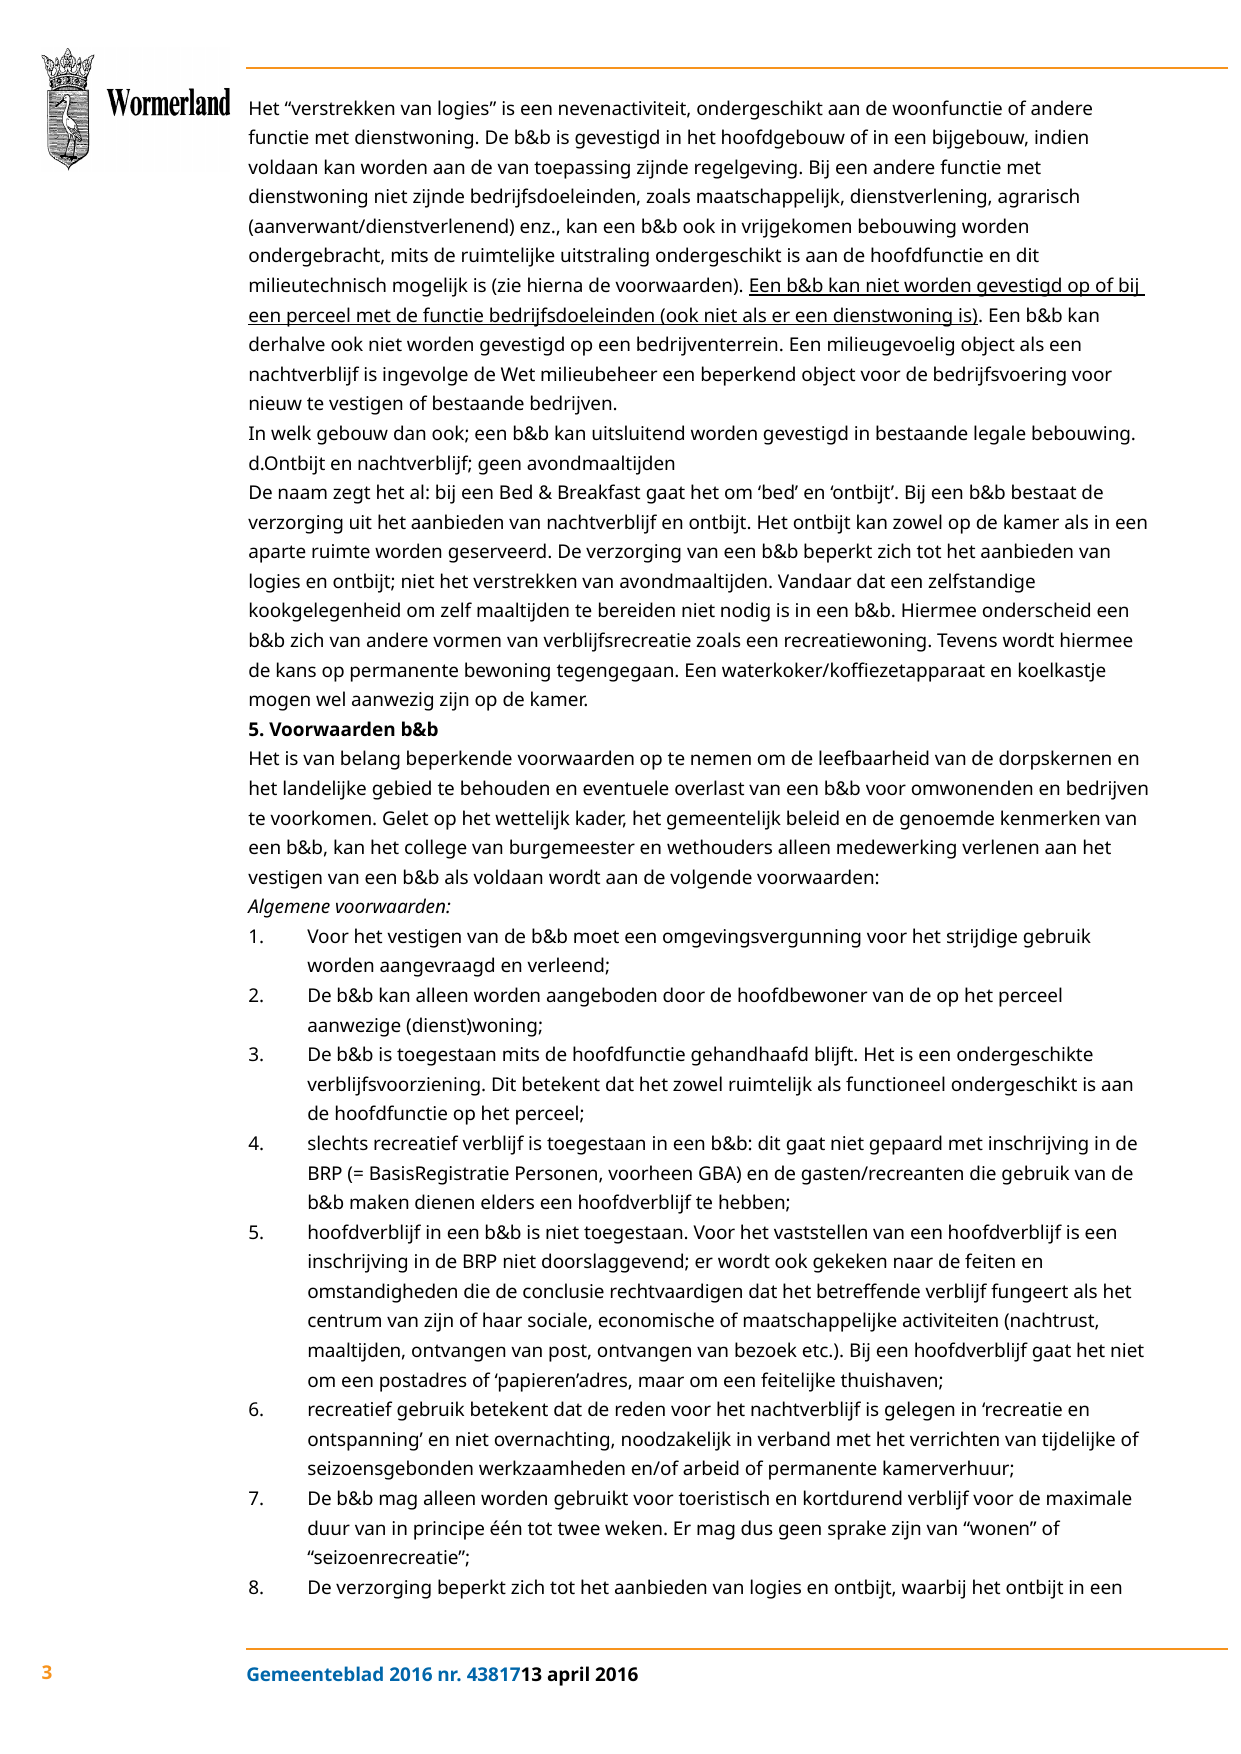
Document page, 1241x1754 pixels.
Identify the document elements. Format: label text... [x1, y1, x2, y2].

list De verzorging beperkt zich tot het aanbieden van logies en ontbijt, waarbij het ontbijt in een [248, 1574, 1152, 1600]
text De naam zegt het al: bij een Bed & Breakfast gaat het om ‘bed’ en ‘ontbijt’. Bij een b&b bestaat de verzorging uit het aanbieden van nachtverblijf en ontbijt. Het ontbijt kan zowel op de kamer als in een aparte ruimte worden geserveerd. De verzorging van een b&b beperkt zich tot het aanbieden van logies en ontbijt; niet het verstrekken van avondmaaltijden. Vandaar dat een zelfstandige kookgelegenheid om zelf maaltijden te bereiden niet nodig is in een b&b. Hiermee onderscheid een b&b zich van andere vormen van verblijfsrecreatie zoals een recreatiewoning. Tevens wordt hiermee de kans op permanente bewoning tegengegaan. Een waterkoker/koffiezetapparaat en koelkastje mogen wel aanwezig zijn op de kamer. [248, 479, 1152, 712]
text Het “verstrekken van logies” is een nevenactiviteit, ondergeschikt aan de woonfunctie of andere functie met dienstwoning. De b&b is gevestigd in het hoofdgebouw of in een bijgebouw, indien voldaan kan worden aan de van toepassing zijnde regelgeving. Bij een andere functie met dienstwoning niet zijnde bedrijfsdoeleinden, zoals maatschappelijk, dienstverlening, agrarisch (aanverwant/dienstverlenend) enz., kan een b&b ook in vrijgekomen bebouwing worden ondergebracht, mits de ruimtelijke uitstraling ondergeschikt is aan de hoofdfunctie en dit milieutechnisch mogelijk is (zie hierna de voorwaarden). Een b&b kan niet worden gevestigd op of bij een perceel met de functie bedrijfsdoeleinden (ook niet als er een dienstwoning is). Een b&b kan derhalve ook niet worden gevestigd op een bedrijventerrein. Een milieugevoelig object als een nachtverblijf is ingevolge de Wet milieubeheer een beperkend object voor de bedrijfsvoering voor nieuw te vestigen of bestaande bedrijven. [248, 95, 1152, 416]
list slechts recreatief verblijf is toegestaan in een b&b: dit gaat niet gepaard met inschrijving in de BRP (= BasisRegistratie Personen, voorheen GBA) en de gasten/recreanten die gebruik van de b&b maken dienen elders een hoofdverblijf te hebben; [248, 1130, 1152, 1215]
list recreatief gebruik betekent dat de reden voor het nachtverblijf is gelegen in ‘recreatie en ontspanning’ en niet overnachting, noodzakelijk in verband met het verrichten van tijdelijke of seizoensgebonden werkzaamheden en/of arbeid of permanente kamerverhuur; [248, 1396, 1152, 1481]
picture [41, 47, 231, 172]
list De b&b kan alleen worden aangeboden door de hoofdbewoner van de op het perceel aanwezige (dienst)woning; [248, 982, 1152, 1038]
text 5. Voorwaarden b&b [248, 716, 1152, 742]
text Algemene voorwaarden: [248, 893, 1152, 919]
list De b&b mag alleen worden gebruikt voor toeristisch en kortdurend verblijf voor de maximale duur van in principe één tot twee weken. Er mag dus geen sprake zijn van “wonen” of “seizoenrecreatie”; [248, 1485, 1152, 1570]
list hoofdverblijf in een b&b is niet toegestaan. Voor het vaststellen van een hoofdverblijf is een inschrijving in de BRP niet doorslaggevend; er wordt ook gekeken naar de feiten en omstandigheden die de conclusie rechtvaardigen dat het betreffende verblijf fungeert als het centrum van zijn of haar sociale, economische of maatschappelijke activiteiten (nachtrust, maaltijden, ontvangen van post, ontvangen van bezoek etc.). Bij een hoofdverblijf gaat het niet om een postadres of ‘papieren’adres, maar om een feitelijke thuishaven; [248, 1219, 1152, 1393]
text d.Ontbijt en nachtverblijf; geen avondmaaltijden [248, 450, 1152, 476]
text Het is van belang beperkende voorwaarden op te nemen om de leefbaarheid van de dorpskernen en het landelijke gebied te behouden en eventuele overlast van een b&b voor omwonenden en bedrijven te voorkomen. Gelet op het wettelijk kader, het gemeentelijk beleid en de genoemde kenmerken van een b&b, kan het college van burgemeester en wethouders alleen medewerking verlenen aan het vestigen van een b&b als voldaan wordt aan de volgende voorwaarden: [248, 746, 1152, 890]
list Voor het vestigen van de b&b moet een omgevingsvergunning voor het strijdige gebruik worden aangevraagd en verleend; [248, 923, 1152, 978]
text In welk gebouw dan ook; een b&b kan uitsluitend worden gevestigd in bestaande legale bebouwing. [248, 420, 1152, 446]
list De b&b is toegestaan mits de hoofdfunctie gehandhaafd blijft. Het is een ondergeschikte verblijfsvoorziening. Dit betekent dat het zowel ruimtelijk als functioneel ondergeschikt is aan de hoofdfunctie op het perceel; [248, 1041, 1152, 1126]
